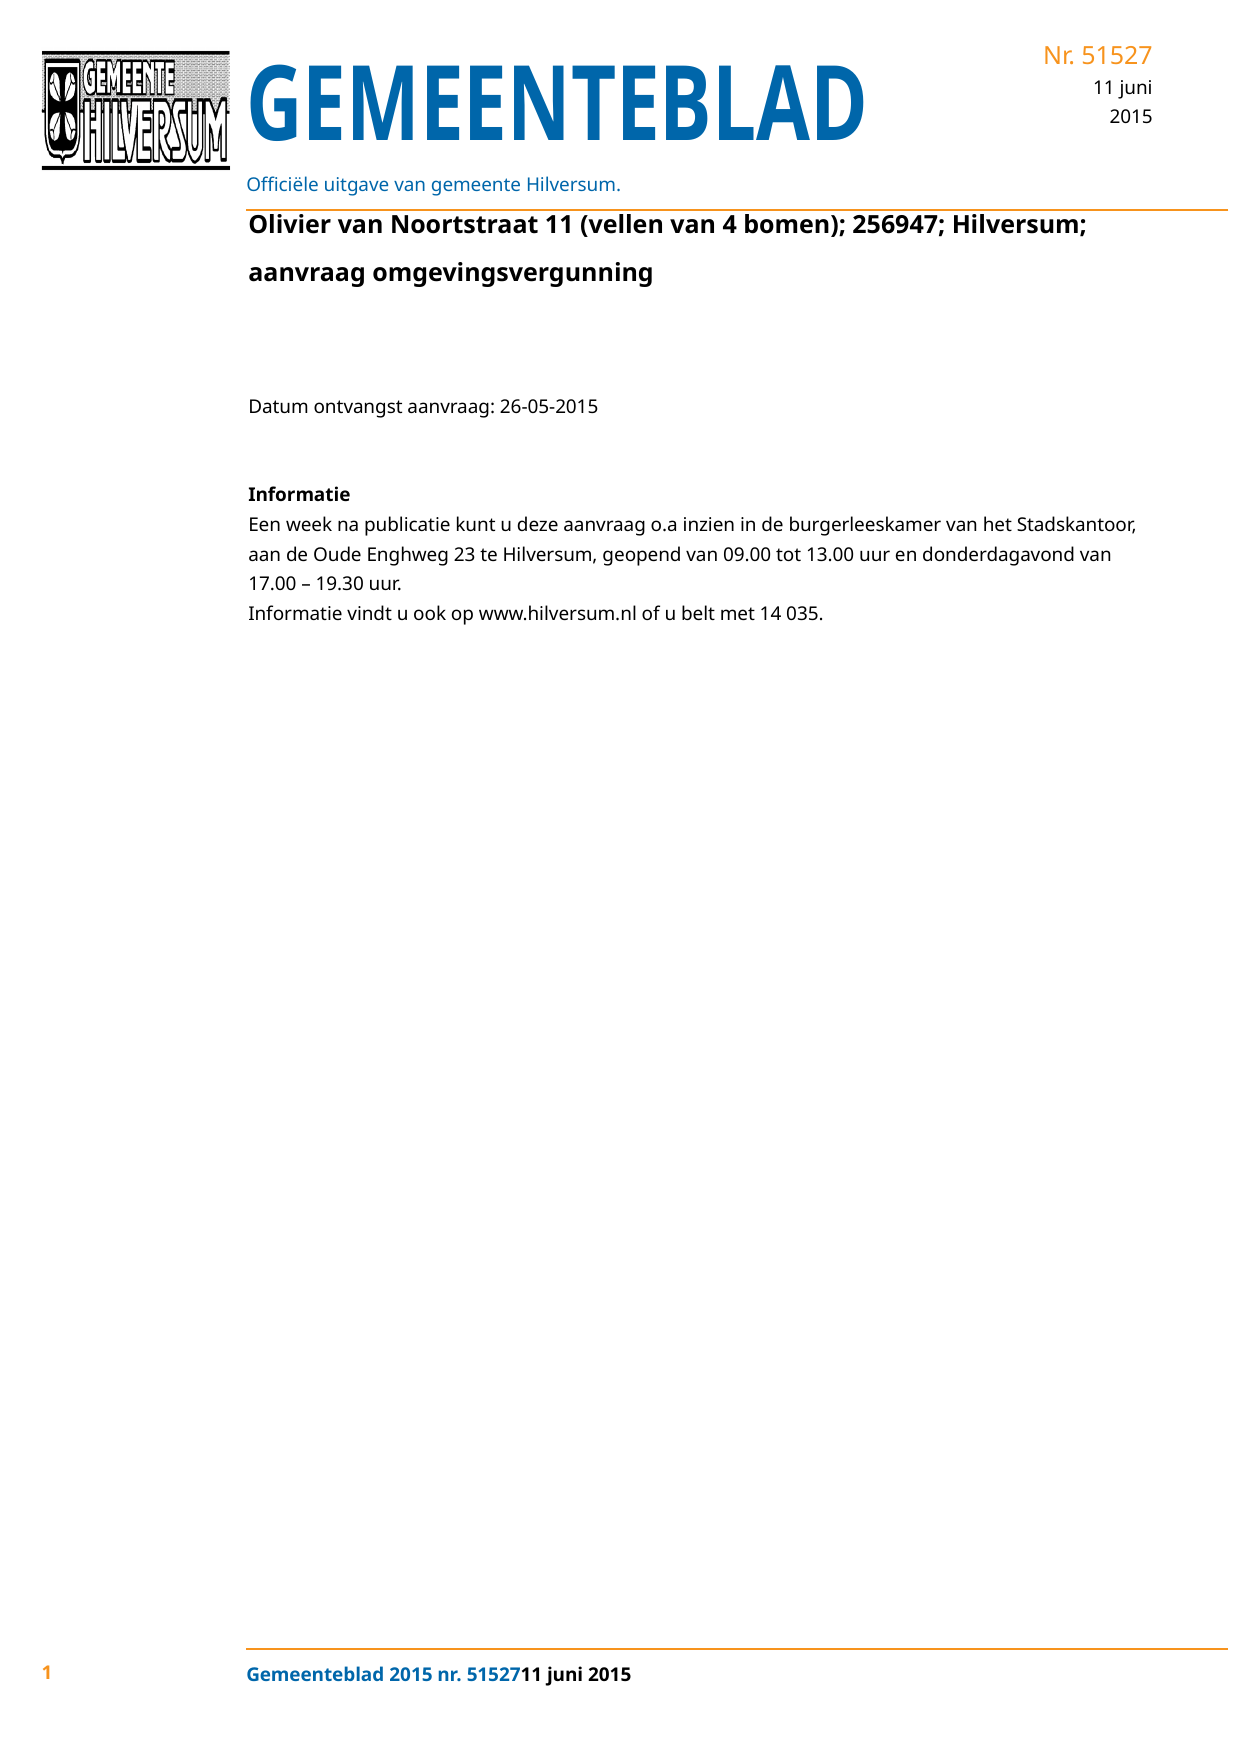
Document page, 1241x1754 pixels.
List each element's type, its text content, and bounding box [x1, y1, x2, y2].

text aan de Oude Enghweg 23 te Hilversum, geopend van 09.00 tot 13.00 uur en donderdagavond van 17.00 – 19.30 uur. [248, 541, 1152, 596]
picture [41, 47, 231, 172]
text Datum ontvangst aanvraag: 26-05-2015 [248, 393, 1152, 419]
text Een week na publicatie kunt u deze aanvraag o.a inzien in de burgerleeskamer van het Stadskantoor, [248, 511, 1152, 537]
text Olivier van Noortstraat 11 (vellen van 4 bomen); 256947; Hilversum; aanvraag omgevingsvergunning [248, 211, 1152, 288]
text Informatie [248, 482, 1152, 507]
text Informatie vindt u ook op www.hilversum.nl of u belt met 14 035. [248, 600, 1152, 626]
